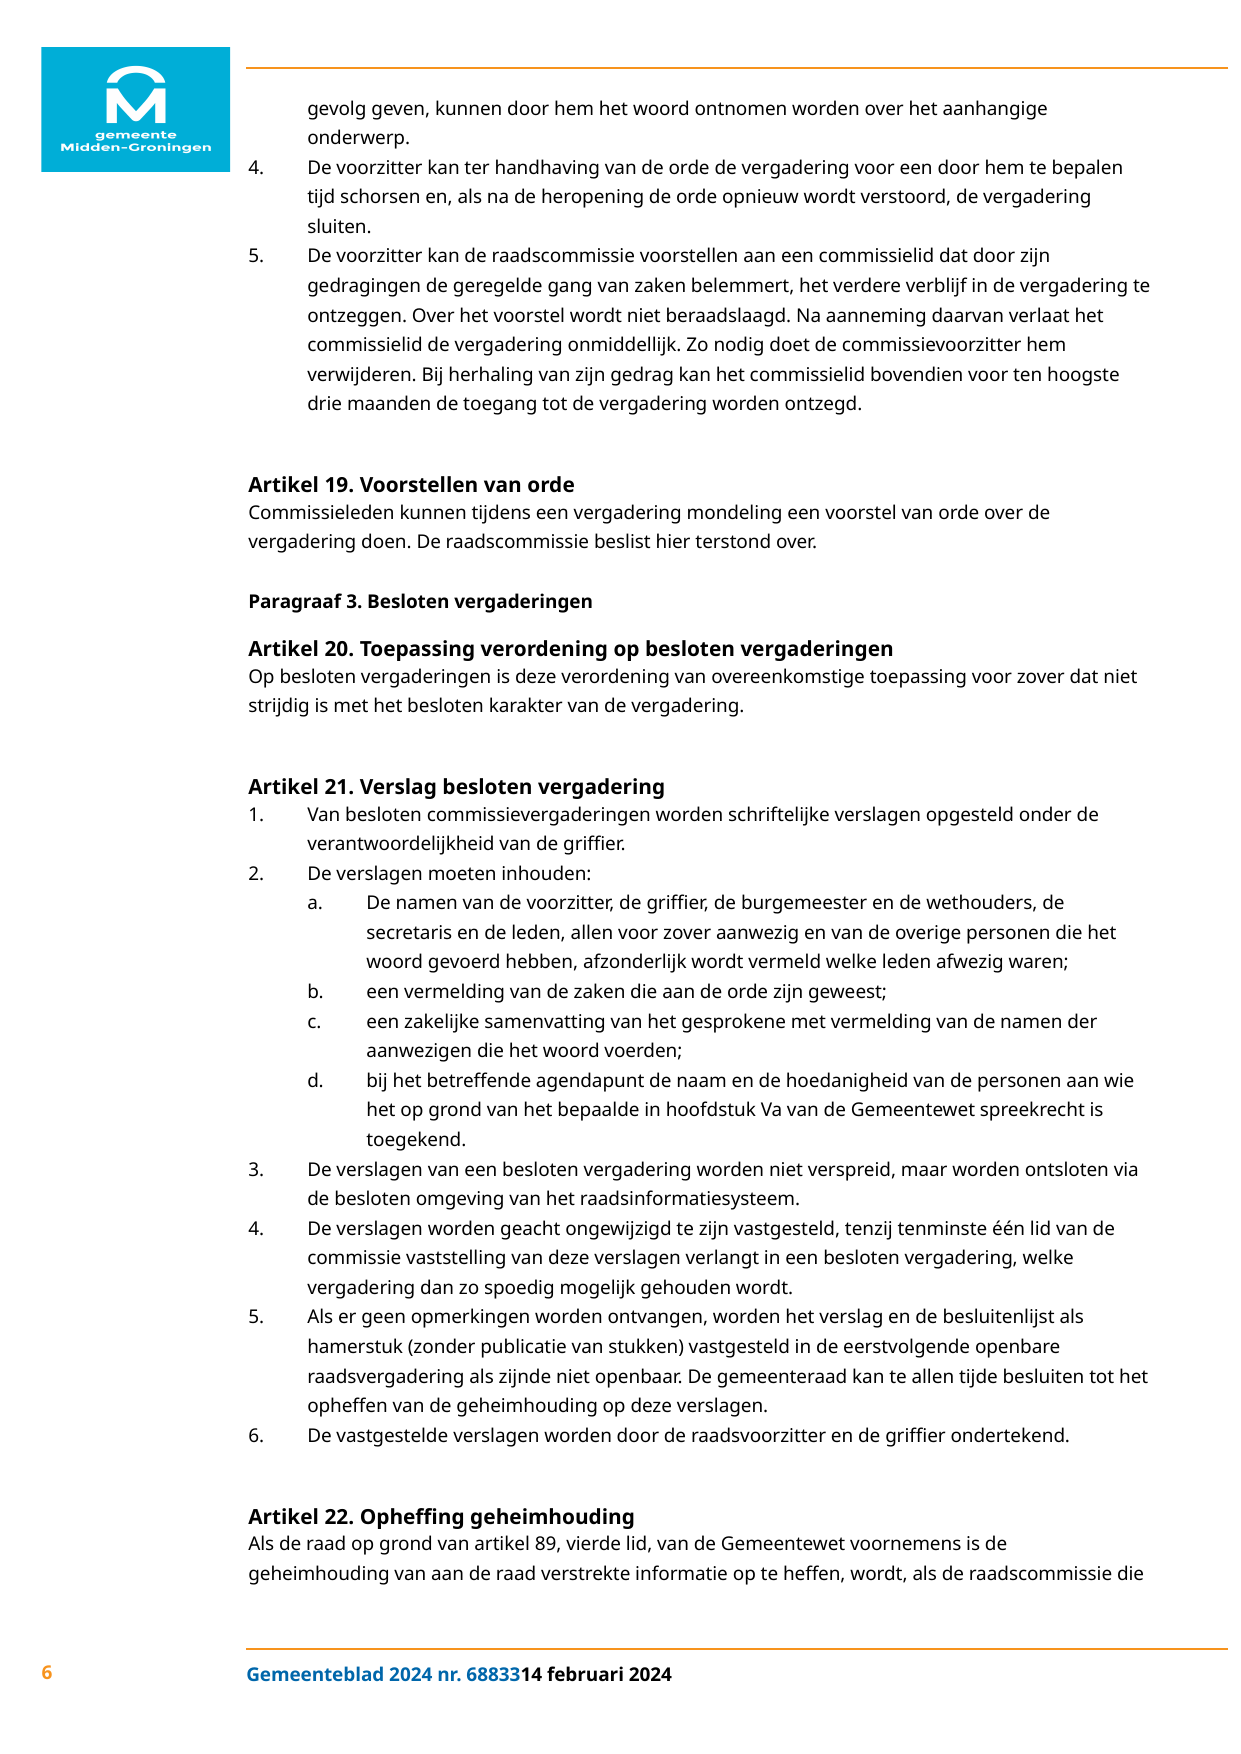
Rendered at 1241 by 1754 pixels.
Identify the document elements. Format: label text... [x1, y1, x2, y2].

list De voorzitter kan de raadscommissie voorstellen aan een commissielid dat door zijn gedragingen de geregelde gang van zaken belemmert, het verdere verblijf in de vergadering te ontzeggen. Over het voorstel wordt niet beraadslaagd. Na aanneming daarvan verlaat het commissielid de vergadering onmiddellijk. Zo nodig doet de commissievoorzitter hem verwijderen. Bij herhaling van zijn gedrag kan het commissielid bovendien voor ten hoogste drie maanden de toegang tot de vergadering worden ontzegd. [248, 243, 1152, 416]
list een vermelding van de zaken die aan de orde zijn geweest; [307, 978, 1152, 1004]
picture [108, 66, 164, 82]
list De verslagen van een besloten vergadering worden niet verspreid, maar worden ontsloten via de besloten omgeving van het raadsinformatiesysteem. [248, 1156, 1152, 1211]
text Artikel 22. Opheffing geheimhouding [248, 1502, 1152, 1531]
list bij het betreffende agendapunt de naam en de hoedanigheid van de personen aan wie het op grond van het bepaalde in hoofdstuk Va van de Gemeentewet spreekrecht is toegekend. [307, 1067, 1152, 1152]
list Als er geen opmerkingen worden ontvangen, worden het verslag en de besluitenlijst als hamerstuk (zonder publicatie van stukken) vastgesteld in de eerstvolgende openbare raadsvergadering als zijnde niet openbaar. De gemeenteraad kan te allen tijde besluiten tot het opheffen van de geheimhouding op deze verslagen. [248, 1304, 1152, 1418]
list De voorzitter kan ter handhaving van de orde de vergadering voor een door hem te bepalen tijd schorsen en, als na de heropening de orde opnieuw wordt verstoord, de vergadering sluiten. [248, 154, 1152, 239]
picture [184, 146, 190, 153]
list Van besloten commissievergaderingen worden schriftelijke verslagen opgesteld onder de verantwoordelijkheid van de griffier. [248, 801, 1152, 856]
text Op besloten vergaderingen is deze verordening van overeenkomstige toepassing voor zover dat niet strijdig is met het besloten karakter van de vergadering. [248, 663, 1152, 718]
text Artikel 21. Verslag besloten vergadering [248, 772, 1152, 801]
list De vastgestelde verslagen worden door de raadsvoorzitter en de griffier ondertekend. [248, 1422, 1152, 1448]
list gevolg geven, kunnen door hem het woord ontnomen worden over het aanhangige onderwerp. [248, 95, 1152, 150]
list De verslagen moeten inhouden: [248, 860, 1152, 886]
text Artikel 19. Voorstellen van orde [248, 471, 1152, 499]
text Als de raad op grond van artikel 89, vierde lid, van de Gemeentewet voornemens is de geheimhouding van aan de raad verstrekte informatie op te heffen, wordt, als de raadscommissie die [248, 1531, 1152, 1586]
text Paragraaf 3. Besloten vergaderingen [248, 588, 1152, 613]
list De namen van de voorzitter, de griffier, de burgemeester en de wethouders, de secretaris en de leden, allen voor zover aanwezig en van de overige personen die het woord gevoerd hebben, afzonderlijk wordt vermeld welke leden afwezig waren; [307, 889, 1152, 974]
text Commissieleden kunnen tijdens een vergadering mondeling een voorstel van orde over de vergadering doen. De raadscommissie beslist hier terstond over. [248, 499, 1152, 554]
text Artikel 20. Toepassing verordening op besloten vergaderingen [248, 634, 1152, 663]
list De verslagen worden geacht ongewijzigd te zijn vastgesteld, tenzij tenminste één lid van de commissie vaststelling van deze verslagen verlangt in een besloten vergadering, welke vergadering dan zo spoedig mogelijk gehouden wordt. [248, 1215, 1152, 1300]
picture [107, 89, 165, 122]
list een zakelijke samenvatting van het gesprokene met vermelding van de namen der aanwezigen die het woord voerden; [307, 1008, 1152, 1063]
